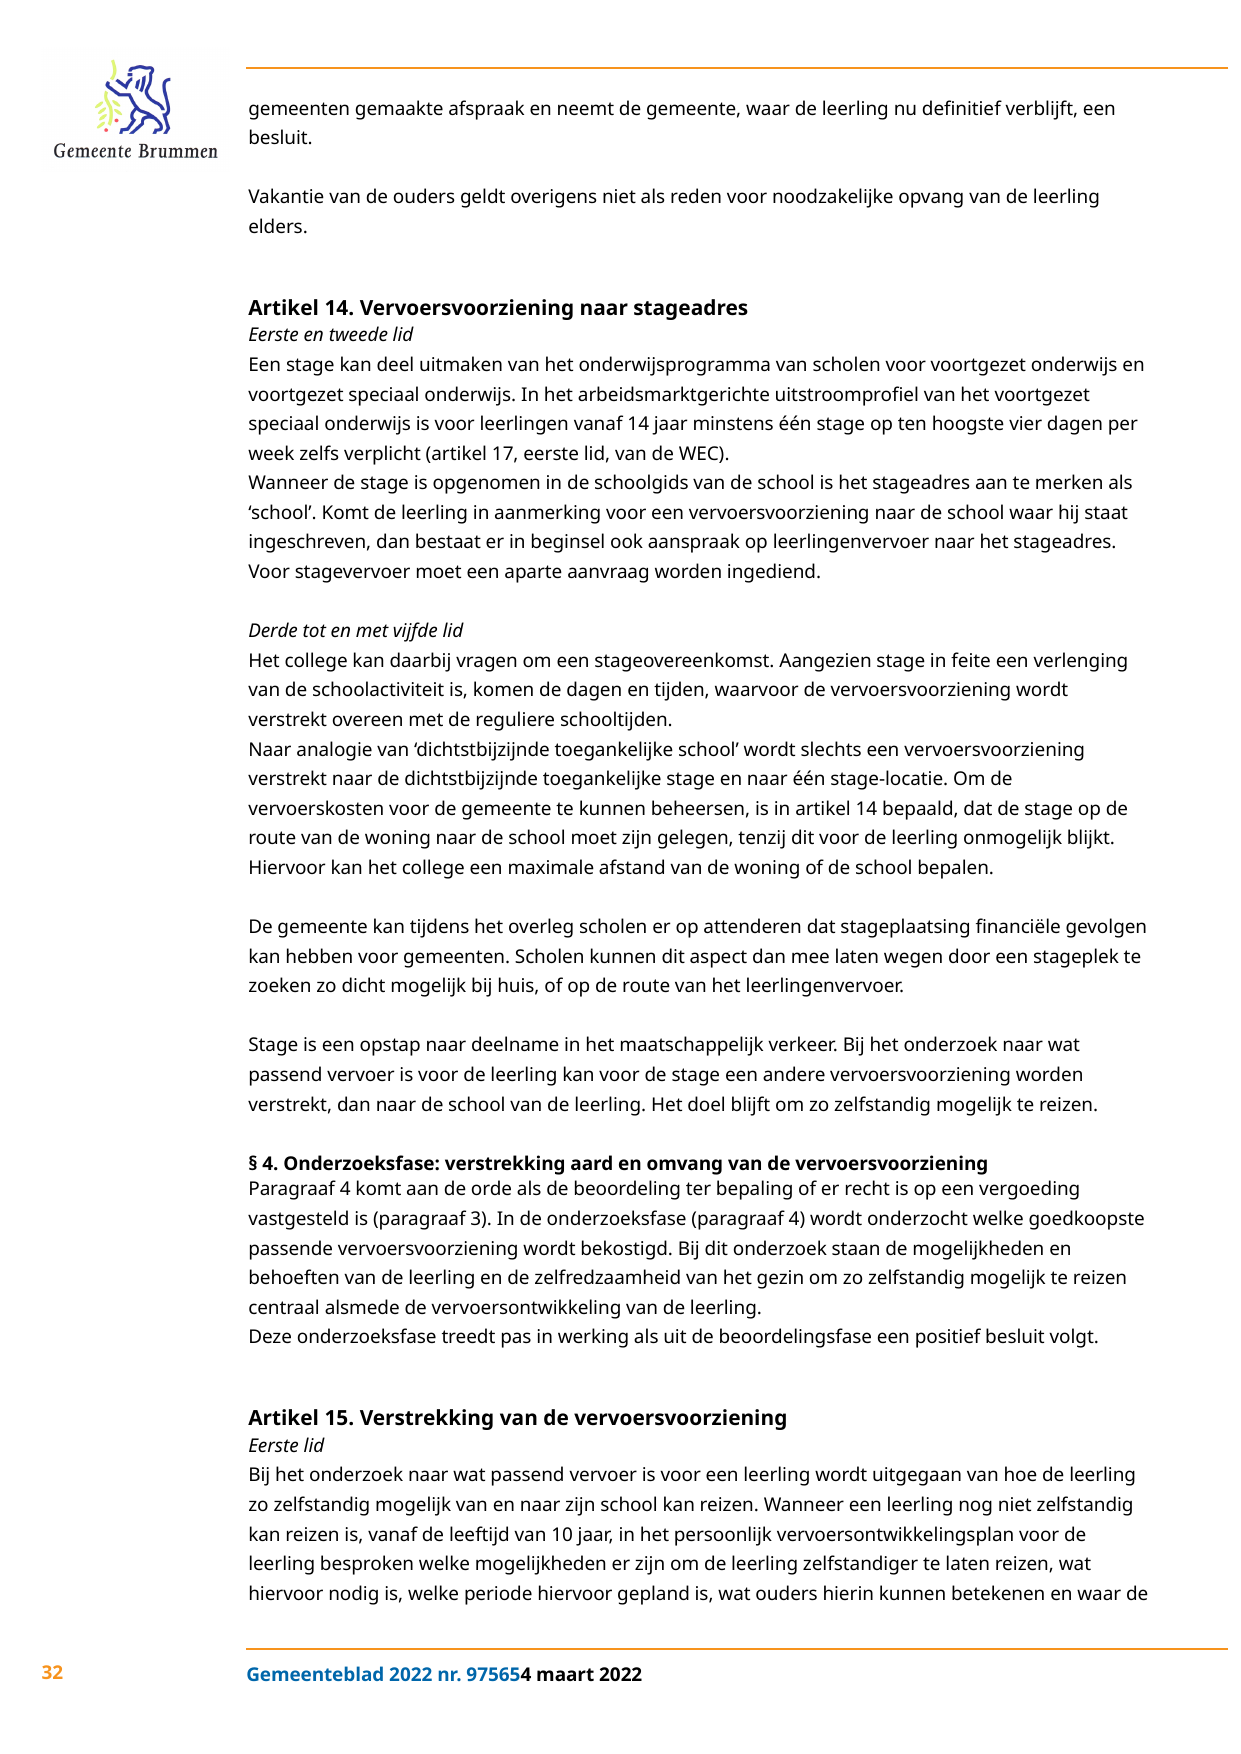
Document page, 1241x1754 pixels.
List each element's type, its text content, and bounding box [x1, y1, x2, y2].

text Voor stagevervoer moet een aparte aanvraag worden ingediend. [248, 558, 1152, 584]
text Eerste en tweede lid [248, 322, 1152, 347]
text Wanneer de stage is opgenomen in de schoolgids van de school is het stageadres aan te merken als ‘school’. Komt de leerling in aanmerking voor een vervoersvoorziening naar de school waar hij staat ingeschreven, dan bestaat er in beginsel ook aanspraak op leerlingenvervoer naar het stageadres. [248, 469, 1152, 554]
text § 4. Onderzoeksfase: verstrekking aard en omvang van de vervoersvoorziening [248, 1150, 1152, 1176]
text Naar analogie van ‘dichtstbijzijnde toegankelijke school’ wordt slechts een vervoersvoorziening verstrekt naar de dichtstbijzijnde toegankelijke stage en naar één stage-locatie. Om de vervoerskosten voor de gemeente te kunnen beheersen, is in artikel 14 bepaald, dat de stage op de route van de woning naar de school moet zijn gelegen, tenzij dit voor de leerling onmogelijk blijkt. Hiervoor kan het college een maximale afstand van de woning of de school bepalen. [248, 736, 1152, 880]
text Bij het onderzoek naar wat passend vervoer is voor een leerling wordt uitgegaan van hoe de leerling zo zelfstandig mogelijk van en naar zijn school kan reizen. Wanneer een leerling nog niet zelfstandig kan reizen is, vanaf de leeftijd van 10 jaar, in het persoonlijk vervoersontwikkelingsplan voor de leerling besproken welke mogelijkheden er zijn om de leerling zelfstandiger te laten reizen, wat hiervoor nodig is, welke periode hiervoor gepland is, wat ouders hierin kunnen betekenen en waar de [248, 1462, 1152, 1606]
text Paragraaf 4 komt aan de orde als de beoordeling ter bepaling of er recht is op een vergoeding vastgesteld is (paragraaf 3). In de onderzoeksfase (paragraaf 4) wordt onderzocht welke goedkoopste passende vervoersvoorziening wordt bekostigd. Bij dit onderzoek staan de mogelijkheden en behoeften van de leerling en de zelfredzaamheid van het gezin om zo zelfstandig mogelijk te reizen centraal alsmede de vervoersontwikkeling van de leerling. [248, 1176, 1152, 1320]
text Een stage kan deel uitmaken van het onderwijsprogramma van scholen voor voortgezet onderwijs en voortgezet speciaal onderwijs. In het arbeidsmarktgerichte uitstroomprofiel van het voortgezet speciaal onderwijs is voor leerlingen vanaf 14 jaar minstens één stage op ten hoogste vier dagen per week zelfs verplicht (artikel 17, eerste lid, van de WEC). [248, 351, 1152, 466]
text Het college kan daarbij vragen om een stageovereenkomst. Aangezien stage in feite een verlenging van de schoolactiviteit is, komen de dagen en tijden, waarvoor de vervoersvoorziening wordt verstrekt overeen met de reguliere schooltijden. [248, 647, 1152, 732]
text Eerste lid [248, 1432, 1152, 1458]
picture [41, 47, 231, 172]
text Vakantie van de ouders geldt overigens niet als reden voor noodzakelijke opvang van de leerling elders. [248, 183, 1152, 239]
text Artikel 15. Verstrekking van de vervoersvoorziening [248, 1403, 1152, 1432]
text De gemeente kan tijdens het overleg scholen er op attenderen dat stageplaatsing financiële gevolgen kan hebben voor gemeenten. Scholen kunnen dit aspect dan mee laten wegen door een stageplek te zoeken zo dicht mogelijk bij huis, of op de route van het leerlingenvervoer. [248, 913, 1152, 998]
text Deze onderzoeksfase treedt pas in werking als uit de beoordelingsfase een positief besluit volgt. [248, 1323, 1152, 1349]
text Stage is een opstap naar deelname in het maatschappelijk verkeer. Bij het onderzoek naar wat passend vervoer is voor de leerling kan voor de stage een andere vervoersvoorziening worden verstrekt, dan naar de school van de leerling. Het doel blijft om zo zelfstandig mogelijk te reizen. [248, 1032, 1152, 1116]
text Artikel 14. Vervoersvoorziening naar stageadres [248, 293, 1152, 322]
text gemeenten gemaakte afspraak en neemt de gemeente, waar de leerling nu definitief verblijft, een besluit. [248, 95, 1152, 150]
text Derde tot en met vijfde lid [248, 617, 1152, 643]
